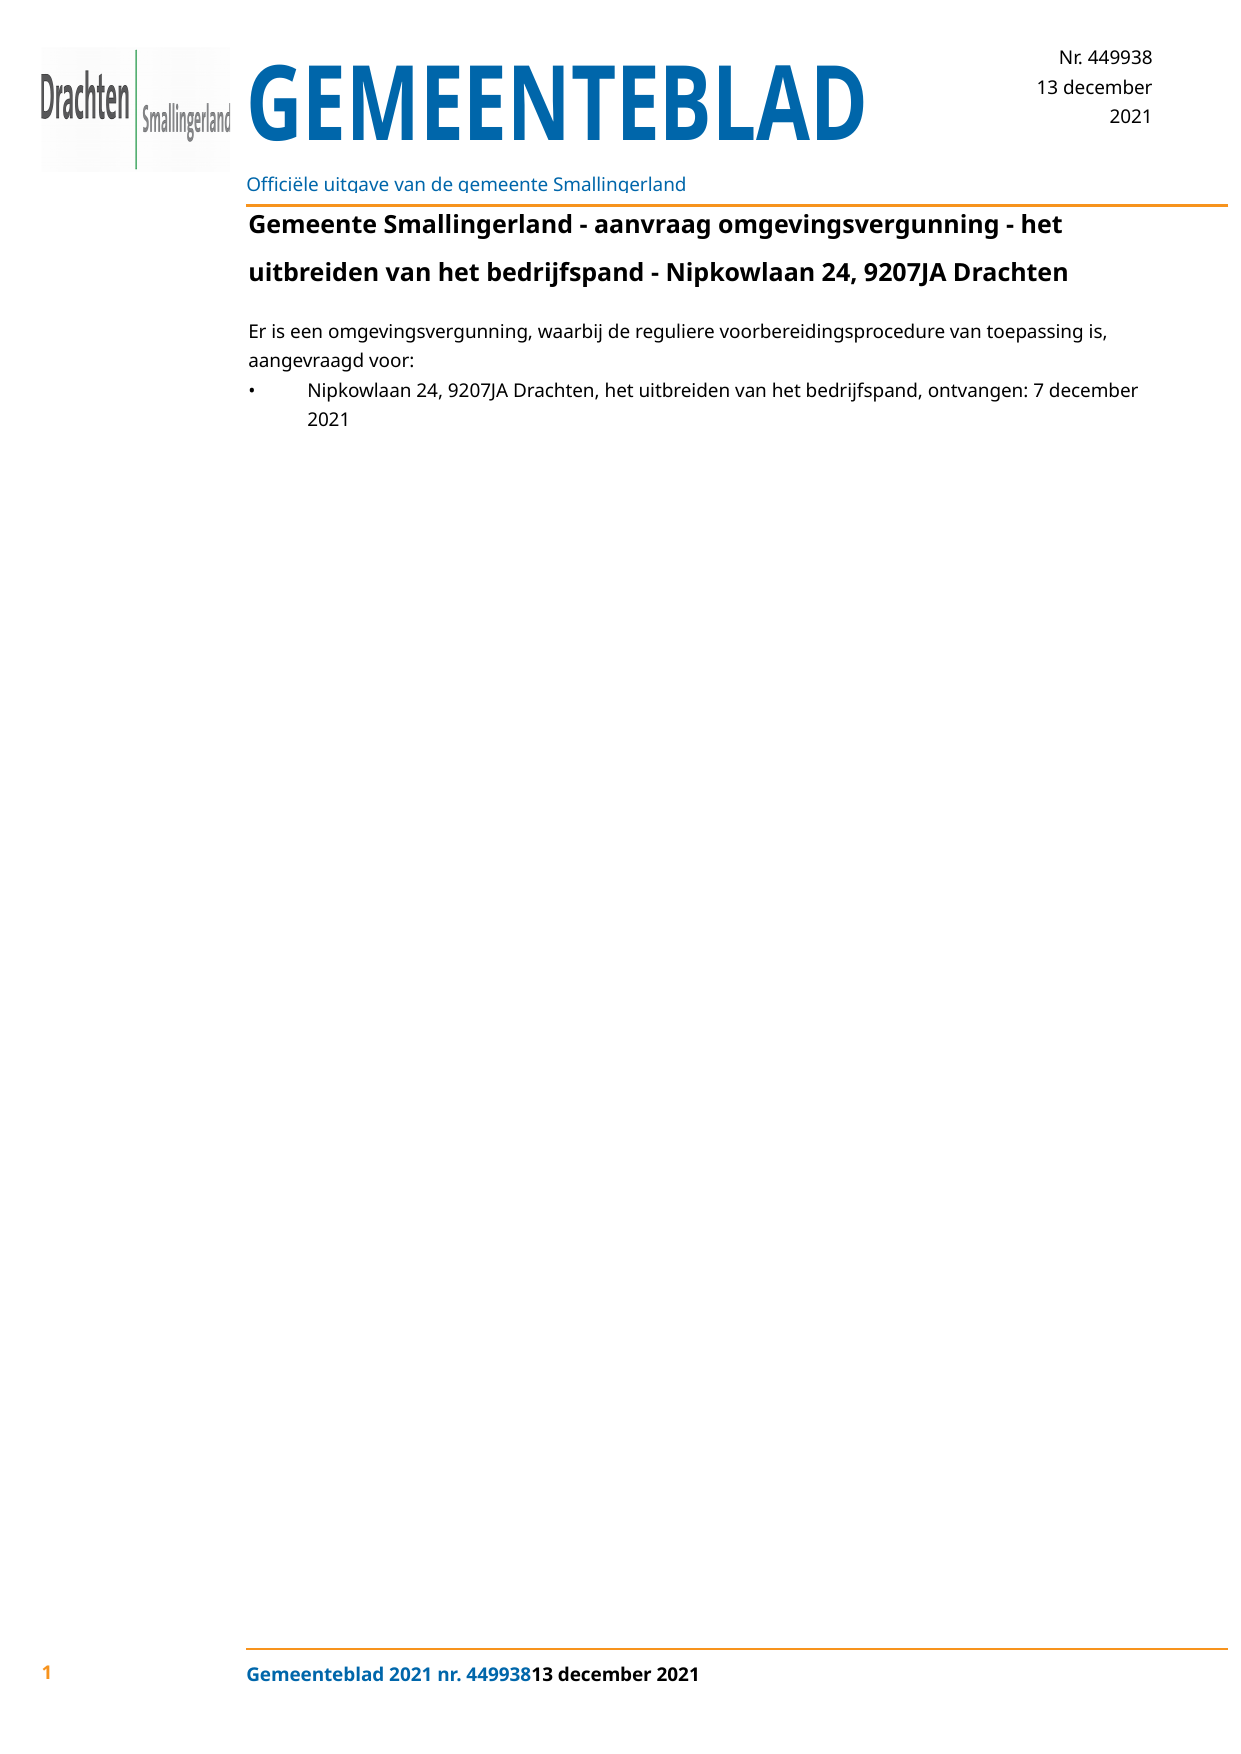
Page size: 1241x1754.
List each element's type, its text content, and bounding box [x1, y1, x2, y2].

list Nipkowlaan 24, 9207JA Drachten, het uitbreiden van het bedrijfspand, ontvangen: 7 december 2021 [248, 377, 1152, 432]
text Gemeente Smallingerland - aanvraag omgevingsvergunning - het uitbreiden van het bedrijfspand - Nipkowlaan 24, 9207JA Drachten [248, 207, 1152, 288]
text Er is een omgevingsvergunning, waarbij de reguliere voorbereidingsprocedure van toepassing is, aangevraagd voor: [248, 318, 1152, 373]
picture [41, 47, 231, 172]
